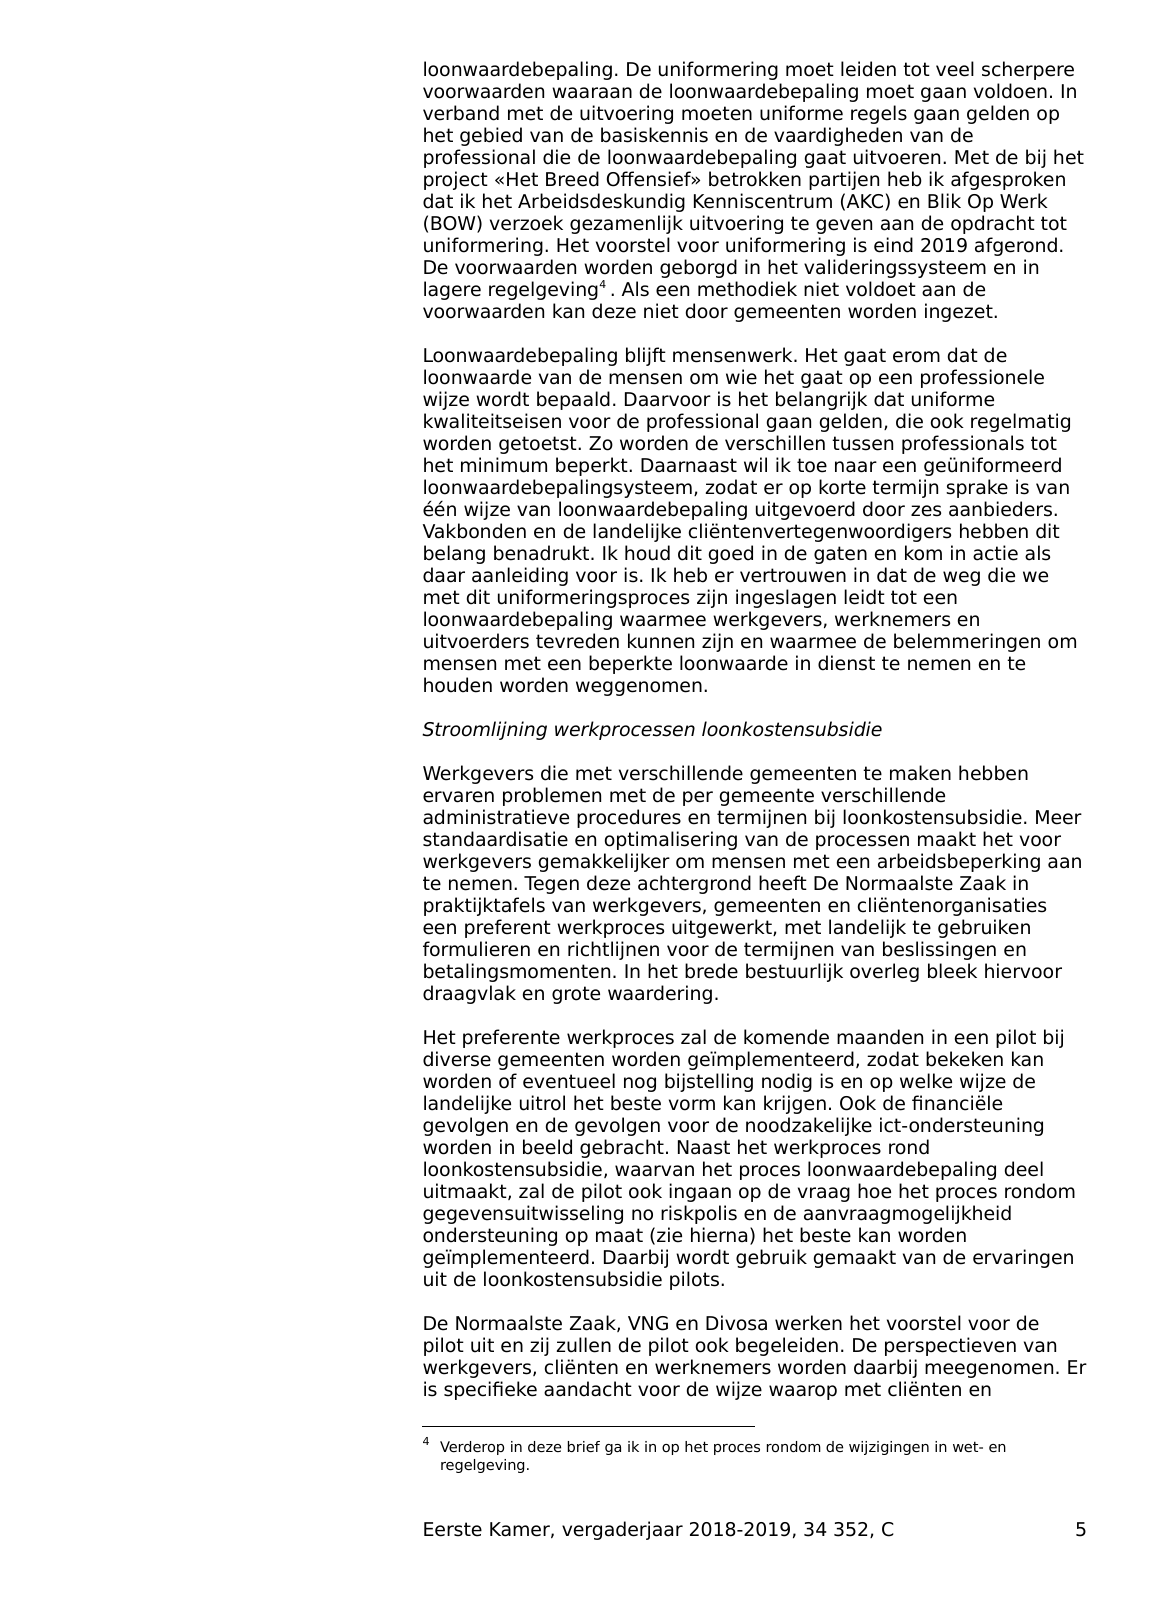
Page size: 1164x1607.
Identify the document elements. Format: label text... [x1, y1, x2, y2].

subtitle Stroomlijning werkprocessen loonkostensubsidie [422, 719, 1087, 741]
text Werkgevers die met verschillende gemeenten te maken hebben ervaren problemen met de per gemeente verschillende administratieve procedures en termijnen bij loonkostensubsidie. Meer standaardisatie en optimalisering van de processen maakt het voor werkgevers gemakkelijker om mensen met een arbeidsbeperking aan te nemen. Tegen deze achtergrond heeft De Normaalste Zaak in praktijktafels van werkgevers, gemeenten en cliëntenorganisaties een preferent werkproces uitgewerkt, met landelijk te gebruiken formulieren en richtlijnen voor de termijnen van beslissingen en betalingsmomenten. In het brede bestuurlijk overleg bleek hiervoor draagvlak en grote waardering. [422, 763, 1087, 1005]
text De voorwaarden worden geborgd in het valideringssysteem en in lagere regelgeving. Als een methodiek niet voldoet aan de voorwaarden kan deze niet door gemeenten worden ingezet. [422, 257, 1087, 323]
text loonwaardebepaling. De uniformering moet leiden tot veel scherpere voorwaarden waaraan de loonwaardebepaling moet gaan voldoen. In verband met de uitvoering moeten uniforme regels gaan gelden op het gebied van de basiskennis en de vaardigheden van de professional die de loonwaardebepaling gaat uitvoeren. Met de bij het project «Het Breed Offensief» betrokken partijen heb ik afgesproken dat ik het Arbeidsdeskundig Kenniscentrum (AKC) en Blik Op Werk (BOW) verzoek gezamenlijk uitvoering te geven aan de opdracht tot uniformering. Het voorstel voor uniformering is eind 2019 afgerond. [422, 59, 1087, 257]
text De Normaalste Zaak, VNG en Divosa werken het voorstel voor de pilot uit en zij zullen de pilot ook begeleiden. De perspectieven van werkgevers, cliënten en werknemers worden daarbij meegenomen. Er is specifieke aandacht voor de wijze waarop met cliënten en [422, 1313, 1087, 1401]
text Verderop in deze brief ga ik in op het proces rondom de wijzigingen in wet- en regelgeving. [422, 1435, 1087, 1474]
text Het preferente werkproces zal de komende maanden in een pilot bij diverse gemeenten worden geïmplementeerd, zodat bekeken kan worden of eventueel nog bijstelling nodig is en op welke wijze de landelijke uitrol het beste vorm kan krijgen. Ook de financiële gevolgen en de gevolgen voor de noodzakelijke ict-ondersteuning worden in beeld gebracht. Naast het werkproces rond loonkostensubsidie, waarvan het proces loonwaardebepaling deel uitmaakt, zal de pilot ook ingaan op de vraag hoe het proces rondom gegevensuitwisseling no riskpolis en de aanvraagmogelijkheid ondersteuning op maat (zie hierna) het beste kan worden geïmplementeerd. Daarbij wordt gebruik gemaakt van de ervaringen uit de loonkostensubsidie pilots. [422, 1027, 1087, 1291]
text Loonwaardebepaling blijft mensenwerk. Het gaat erom dat de loonwaarde van de mensen om wie het gaat op een professionele wijze wordt bepaald. Daarvoor is het belangrijk dat uniforme kwaliteitseisen voor de professional gaan gelden, die ook regelmatig worden getoetst. Zo worden de verschillen tussen professionals tot het minimum beperkt. Daarnaast wil ik toe naar een geüniformeerd loonwaardebepalingsysteem, zodat er op korte termijn sprake is van één wijze van loonwaardebepaling uitgevoerd door zes aanbieders. Vakbonden en de landelijke cliëntenvertegenwoordigers hebben dit belang benadrukt. Ik houd dit goed in de gaten en kom in actie als daar aanleiding voor is. Ik heb er vertrouwen in dat de weg die we met dit uniformeringsproces zijn ingeslagen leidt tot een loonwaardebepaling waarmee werkgevers, werknemers en uitvoerders tevreden kunnen zijn en waarmee de belemmeringen om mensen met een beperkte loonwaarde in dienst te nemen en te houden worden weggenomen. [422, 345, 1087, 697]
